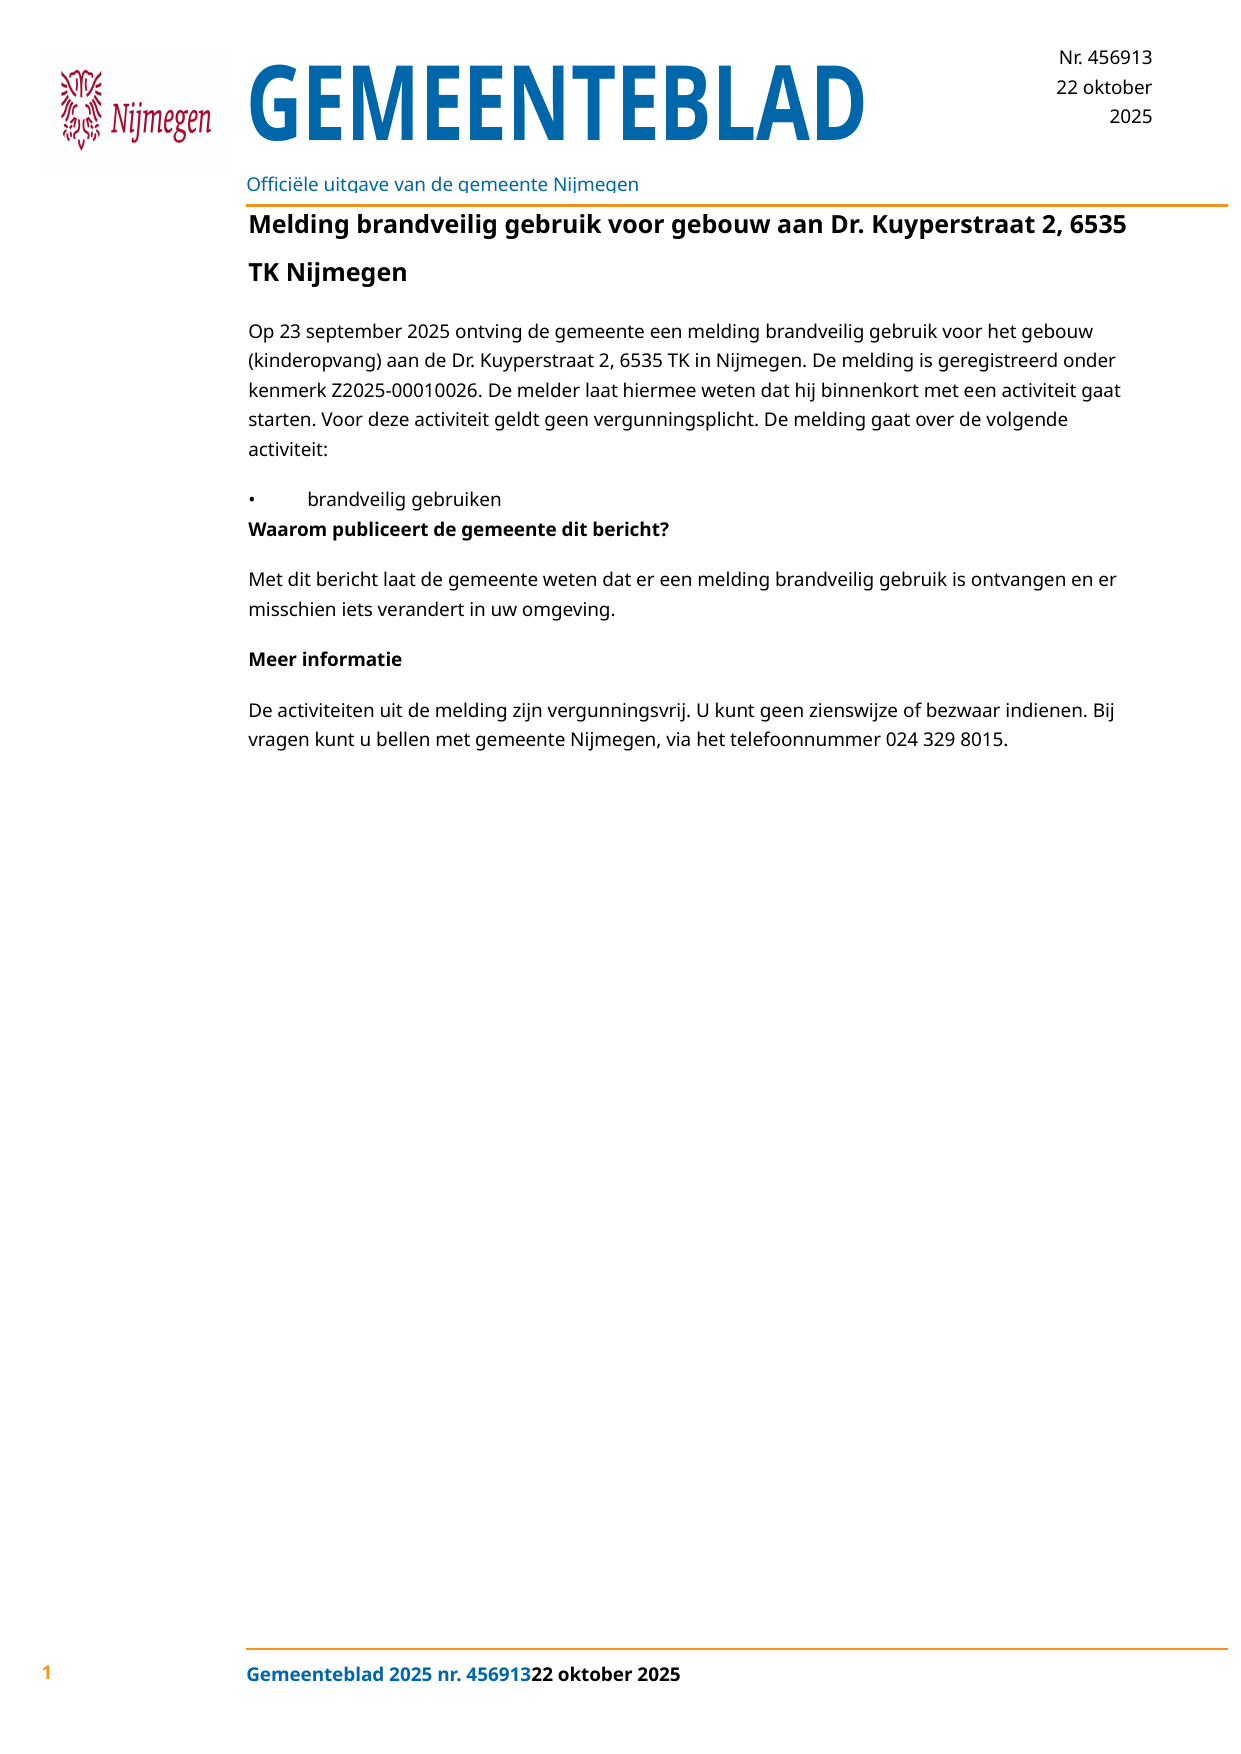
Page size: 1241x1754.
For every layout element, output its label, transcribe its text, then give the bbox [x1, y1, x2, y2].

text Melding brandveilig gebruik voor gebouw aan Dr. Kuyperstraat 2, 6535 TK Nijmegen [248, 207, 1152, 288]
text De activiteiten uit de melding zijn vergunningsvrij. U kunt geen zienswijze of bezwaar indienen. Bij vragen kunt u bellen met gemeente Nijmegen, via het telefoonnummer 024 329 8015. [248, 697, 1152, 752]
text Meer informatie [248, 647, 1152, 672]
text Op 23 september 2025 ontving de gemeente een melding brandveilig gebruik voor het gebouw (kinderopvang) aan de Dr. Kuyperstraat 2, 6535 TK in Nijmegen. De melding is geregistreerd onder kenmerk Z2025-00010026. De melder laat hiermee weten dat hij binnenkort met een activiteit gaat starten. Voor deze activiteit geldt geen vergunningsplicht. De melding gaat over de volgende activiteit: [248, 318, 1152, 462]
text Met dit bericht laat de gemeente weten dat er een melding brandveilig gebruik is ontvangen en er misschien iets verandert in uw omgeving. [248, 567, 1152, 622]
list brandveilig gebruiken [248, 487, 1152, 512]
picture [41, 47, 231, 172]
text Waarom publiceert de gemeente dit bericht? [248, 516, 1152, 542]
